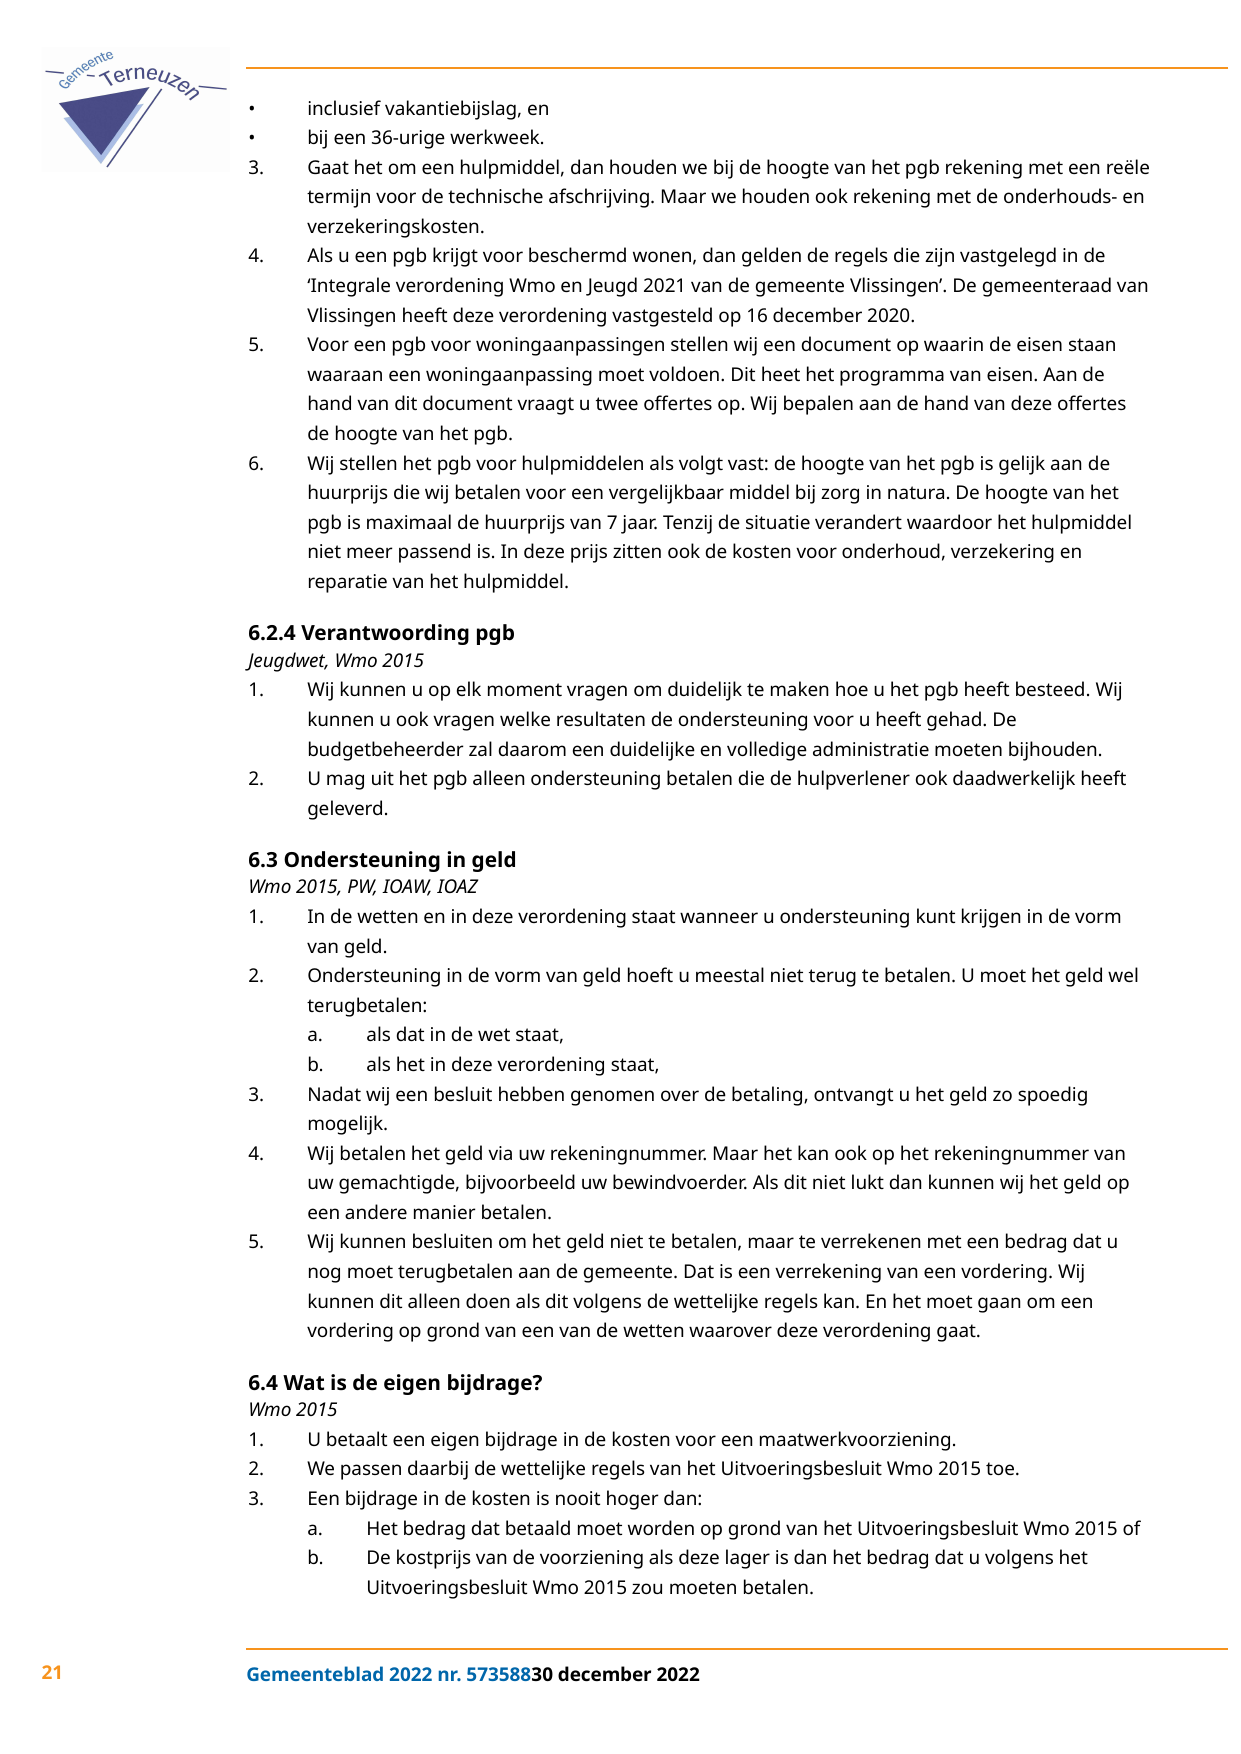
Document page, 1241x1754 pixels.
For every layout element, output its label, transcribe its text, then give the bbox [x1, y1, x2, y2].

list Als u een pgb krijgt voor beschermd wonen, dan gelden de regels die zijn vastgelegd in de ‘Integrale verordening Wmo en Jeugd 2021 van de gemeente Vlissingen’. De gemeenteraad van Vlissingen heeft deze verordening vastgesteld op 16 december 2020. [248, 243, 1152, 328]
list Gaat het om een hulpmiddel, dan houden we bij de hoogte van het pgb rekening met een reële termijn voor de technische afschrijving. Maar we houden ook rekening met de onderhouds- en verzekeringskosten. [248, 154, 1152, 239]
list als dat in de wet staat, [307, 1022, 1152, 1047]
list Het bedrag dat betaald moet worden op grond van het Uitvoeringsbesluit Wmo 2015 of [307, 1515, 1152, 1540]
list Wij kunnen besluiten om het geld niet te betalen, maar te verrekenen met een bedrag dat u nog moet terugbetalen aan de gemeente. Dat is een verrekening van een vordering. Wij kunnen dit alleen doen als dit volgens de wettelijke regels kan. En het moet gaan om een vordering op grond van een van de wetten waarover deze verordening gaat. [248, 1229, 1152, 1343]
text Wmo 2015 [248, 1396, 1152, 1422]
list inclusief vakantiebijslag, en [248, 95, 1152, 121]
list Wij kunnen u op elk moment vragen om duidelijk te maken hoe u het pgb heeft besteed. Wij kunnen u ook vragen welke resultaten de ondersteuning voor u heeft gehad. De budgetbeheerder zal daarom een duidelijke en volledige administratie moeten bijhouden. [248, 677, 1152, 761]
list Wij betalen het geld via uw rekeningnummer. Maar het kan ook op het rekeningnummer van uw gemachtigde, bijvoorbeeld uw bewindvoerder. Als dit niet lukt dan kunnen wij het geld op een andere manier betalen. [248, 1140, 1152, 1225]
list Ondersteuning in de vorm van geld hoeft u meestal niet terug te betalen. U moet het geld wel terugbetalen: [248, 962, 1152, 1018]
text Jeugdwet, Wmo 2015 [248, 647, 1152, 673]
list bij een 36-urige werkweek. [248, 124, 1152, 150]
list als het in deze verordening staat, [307, 1051, 1152, 1077]
list U mag uit het pgb alleen ondersteuning betalen die de hulpverlener ook daadwerkelijk heeft geleverd. [248, 765, 1152, 821]
text 6.2.4 Verantwoording pgb [248, 618, 1152, 647]
text Wmo 2015, PW, IOAW, IOAZ [248, 874, 1152, 899]
picture [41, 47, 231, 172]
list Een bijdrage in de kosten is nooit hoger dan: [248, 1485, 1152, 1511]
text 6.4 Wat is de eigen bijdrage? [248, 1368, 1152, 1396]
list Nadat wij een besluit hebben genomen over de betaling, ontvangt u het geld zo spoedig mogelijk. [248, 1081, 1152, 1136]
list De kostprijs van de voorziening als deze lager is dan het bedrag dat u volgens het Uitvoeringsbesluit Wmo 2015 zou moeten betalen. [307, 1544, 1152, 1599]
list In de wetten en in deze verordening staat wanneer u ondersteuning kunt krijgen in de vorm van geld. [248, 903, 1152, 959]
list We passen daarbij de wettelijke regels van het Uitvoeringsbesluit Wmo 2015 toe. [248, 1456, 1152, 1481]
text 6.3 Ondersteuning in geld [248, 845, 1152, 874]
list U betaalt een eigen bijdrage in de kosten voor een maatwerkvoorziening. [248, 1426, 1152, 1452]
list Voor een pgb voor woningaanpassingen stellen wij een document op waarin de eisen staan waaraan een woningaanpassing moet voldoen. Dit heet het programma van eisen. Aan de hand van dit document vraagt u twee offertes op. Wij bepalen aan de hand van deze offertes de hoogte van het pgb. [248, 331, 1152, 446]
list Wij stellen het pgb voor hulpmiddelen als volgt vast: de hoogte van het pgb is gelijk aan de huurprijs die wij betalen voor een vergelijkbaar middel bij zorg in natura. De hoogte van het pgb is maximaal de huurprijs van 7 jaar. Tenzij de situatie verandert waardoor het hulpmiddel niet meer passend is. In deze prijs zitten ook de kosten voor onderhoud, verzekering en reparatie van het hulpmiddel. [248, 450, 1152, 594]
